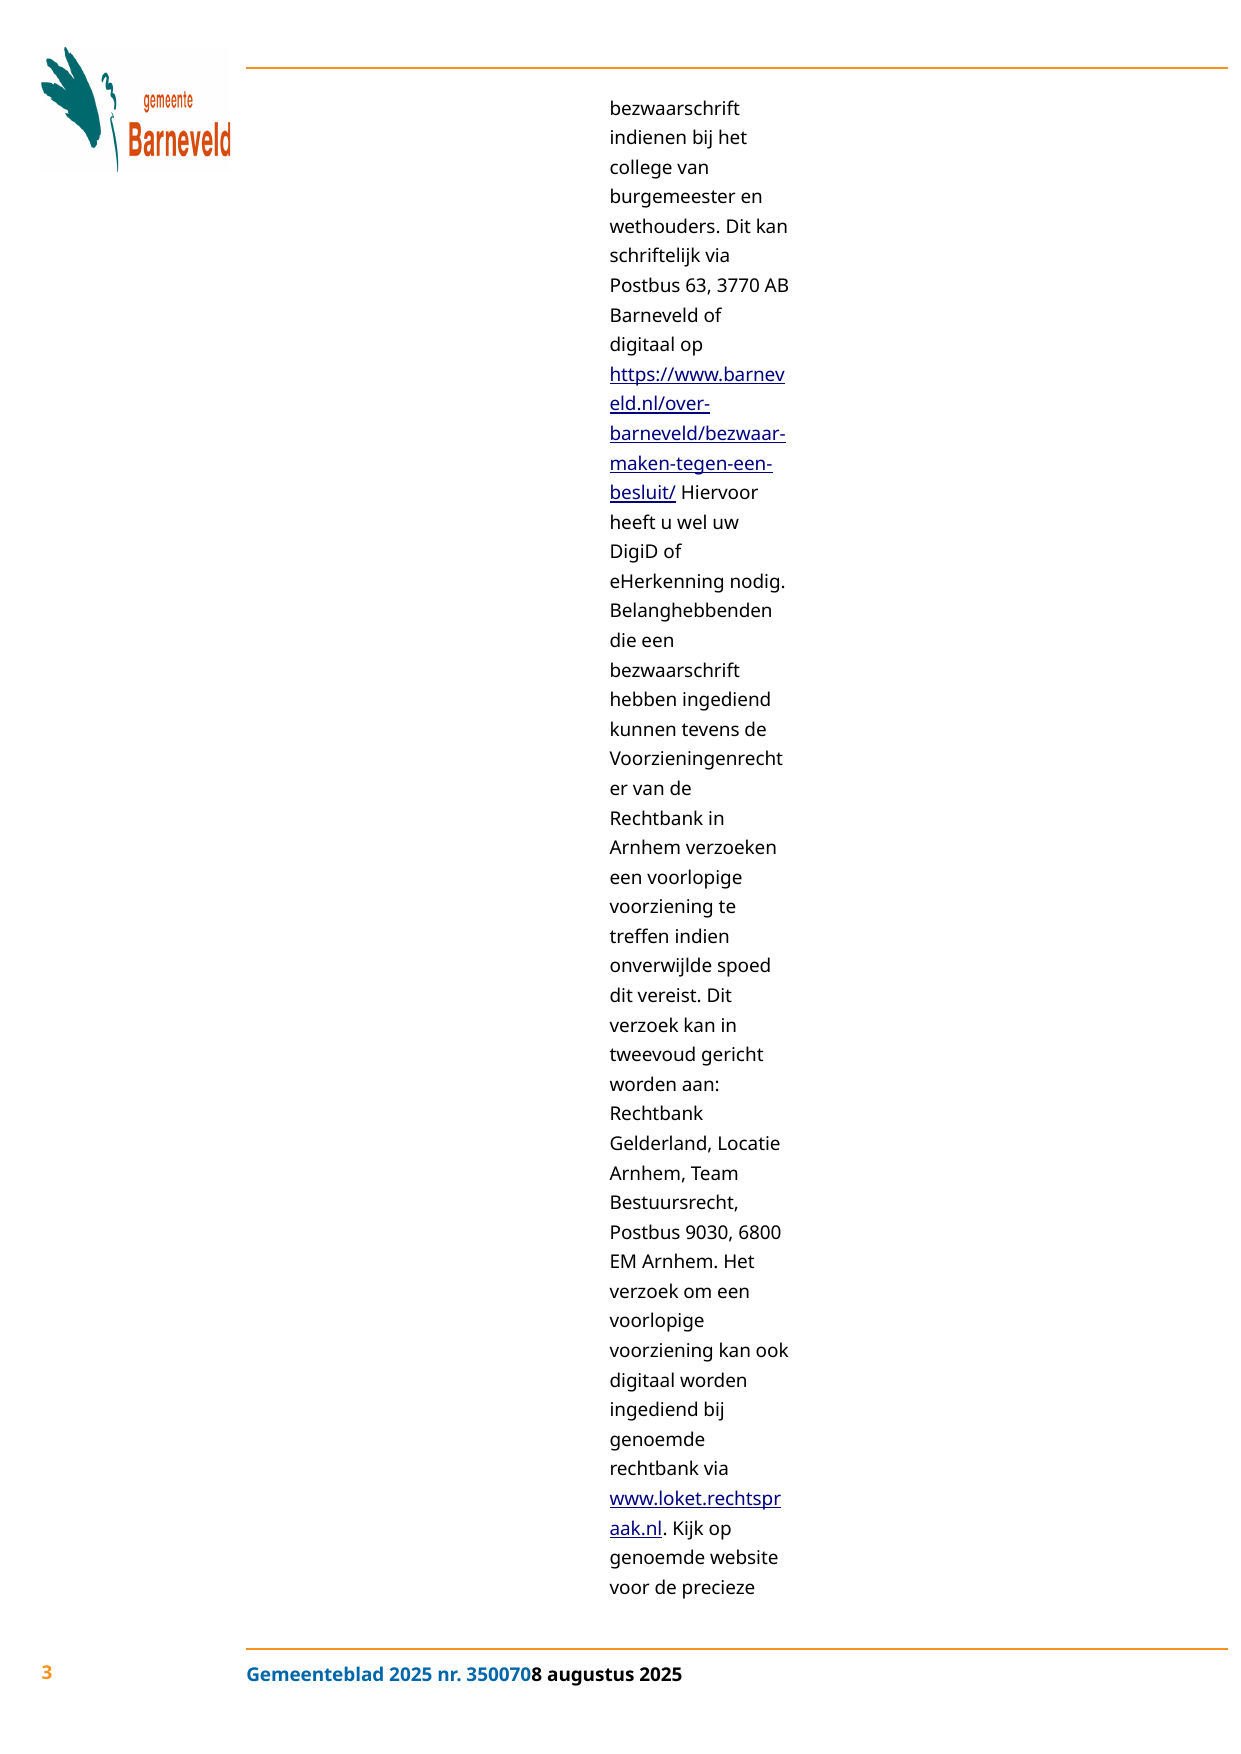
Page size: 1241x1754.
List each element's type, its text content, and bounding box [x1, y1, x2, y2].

picture [41, 47, 231, 172]
table_cell [429, 95, 609, 1600]
table_cell bezwaarschrift indienen bij het college van burgemeester en wethouders. Dit kan schriftelijk via Postbus 63, 3770 AB Barneveld of digitaal op https://www.barneveld.nl/over-barneveld/bezwaar-maken-tegen-een-besluit/ Hiervoor heeft u wel uw DigiD of eHerkenning nodig. Belanghebbenden die een bezwaarschrift hebben ingediend kunnen tevens de Voorzieningenrechter van de Rechtbank in Arnhem verzoeken een voorlopige voorziening te treffen indien onverwijlde spoed dit vereist. Dit verzoek kan in tweevoud gericht worden aan: Rechtbank Gelderland, Locatie Arnhem, Team Bestuursrecht, Postbus 9030, 6800 EM Arnhem. Het verzoek om een voorlopige voorziening kan ook digitaal worden ingediend bij genoemde rechtbank via www.loket.rechtspraak.nl. Kijk op genoemde website voor de precieze [609, 95, 790, 1600]
table_cell [248, 95, 429, 1600]
table_cell [790, 95, 971, 1600]
table_cell [971, 95, 1152, 1600]
